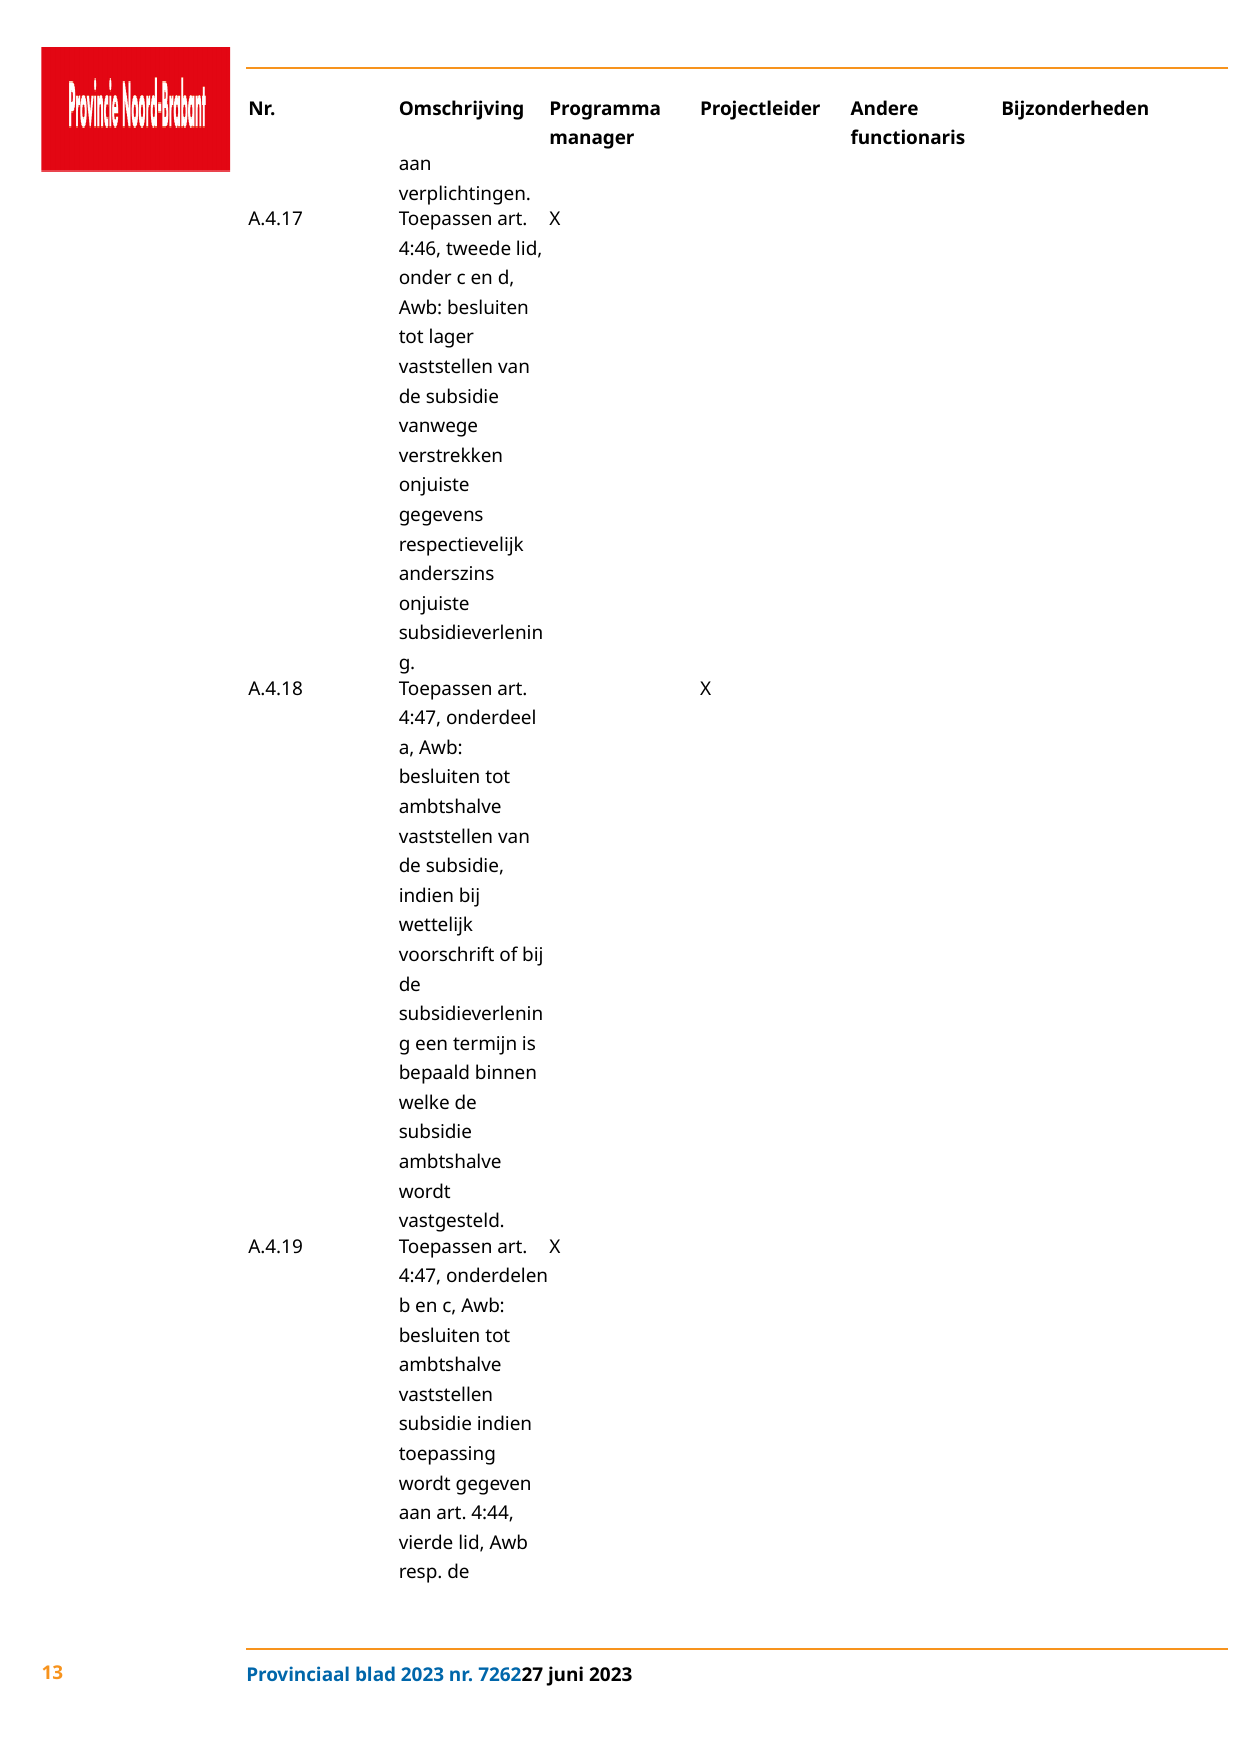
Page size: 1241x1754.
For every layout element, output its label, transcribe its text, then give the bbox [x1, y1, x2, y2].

table_cell [248, 150, 398, 205]
table_cell A.4.18 [248, 675, 398, 1233]
table_header Projectleider [700, 95, 850, 150]
table_cell [1001, 1233, 1152, 1584]
table_header Bijzonderheden [1001, 95, 1152, 150]
table_cell [850, 205, 1001, 675]
table_cell X [549, 205, 700, 675]
table_cell Toepassen art. 4:46, tweede lid, onder c en d, Awb: besluiten tot lager vaststellen van de subsidie vanwege verstrekken onjuiste gegevens respectievelijk anderszins onjuiste subsidieverlening. [399, 205, 549, 675]
table_cell [700, 150, 850, 205]
picture [41, 47, 231, 172]
table_header Andere functionaris [850, 95, 1001, 150]
table_cell [549, 150, 700, 205]
table_cell Toepassen art. 4:47, onderdelen b en c, Awb: besluiten tot ambtshalve vaststellen subsidie indien toepassing wordt gegeven aan art. 4:44, vierde lid, Awb resp. de [399, 1233, 549, 1584]
table_cell X [549, 1233, 700, 1584]
table_cell [850, 1233, 1001, 1584]
table_cell [1001, 150, 1152, 205]
table_cell X [700, 675, 850, 1233]
table_cell [850, 150, 1001, 205]
table_header Nr. [248, 95, 398, 150]
table_cell [1001, 675, 1152, 1233]
table_cell [700, 1233, 850, 1584]
table_header Programma manager [549, 95, 700, 150]
table_cell A.4.17 [248, 205, 398, 675]
table_cell [850, 675, 1001, 1233]
table_cell [700, 205, 850, 675]
table_header Omschrijving [399, 95, 549, 150]
table_cell aan verplichtingen. [399, 150, 549, 205]
table_cell [1001, 205, 1152, 675]
table_cell [549, 675, 700, 1233]
table_cell A.4.19 [248, 1233, 398, 1584]
table_cell Toepassen art. 4:47, onderdeel a, Awb: besluiten tot ambtshalve vaststellen van de subsidie, indien bij wettelijk voorschrift of bij de subsidieverlening een termijn is bepaald binnen welke de subsidie ambtshalve wordt vastgesteld. [399, 675, 549, 1233]
